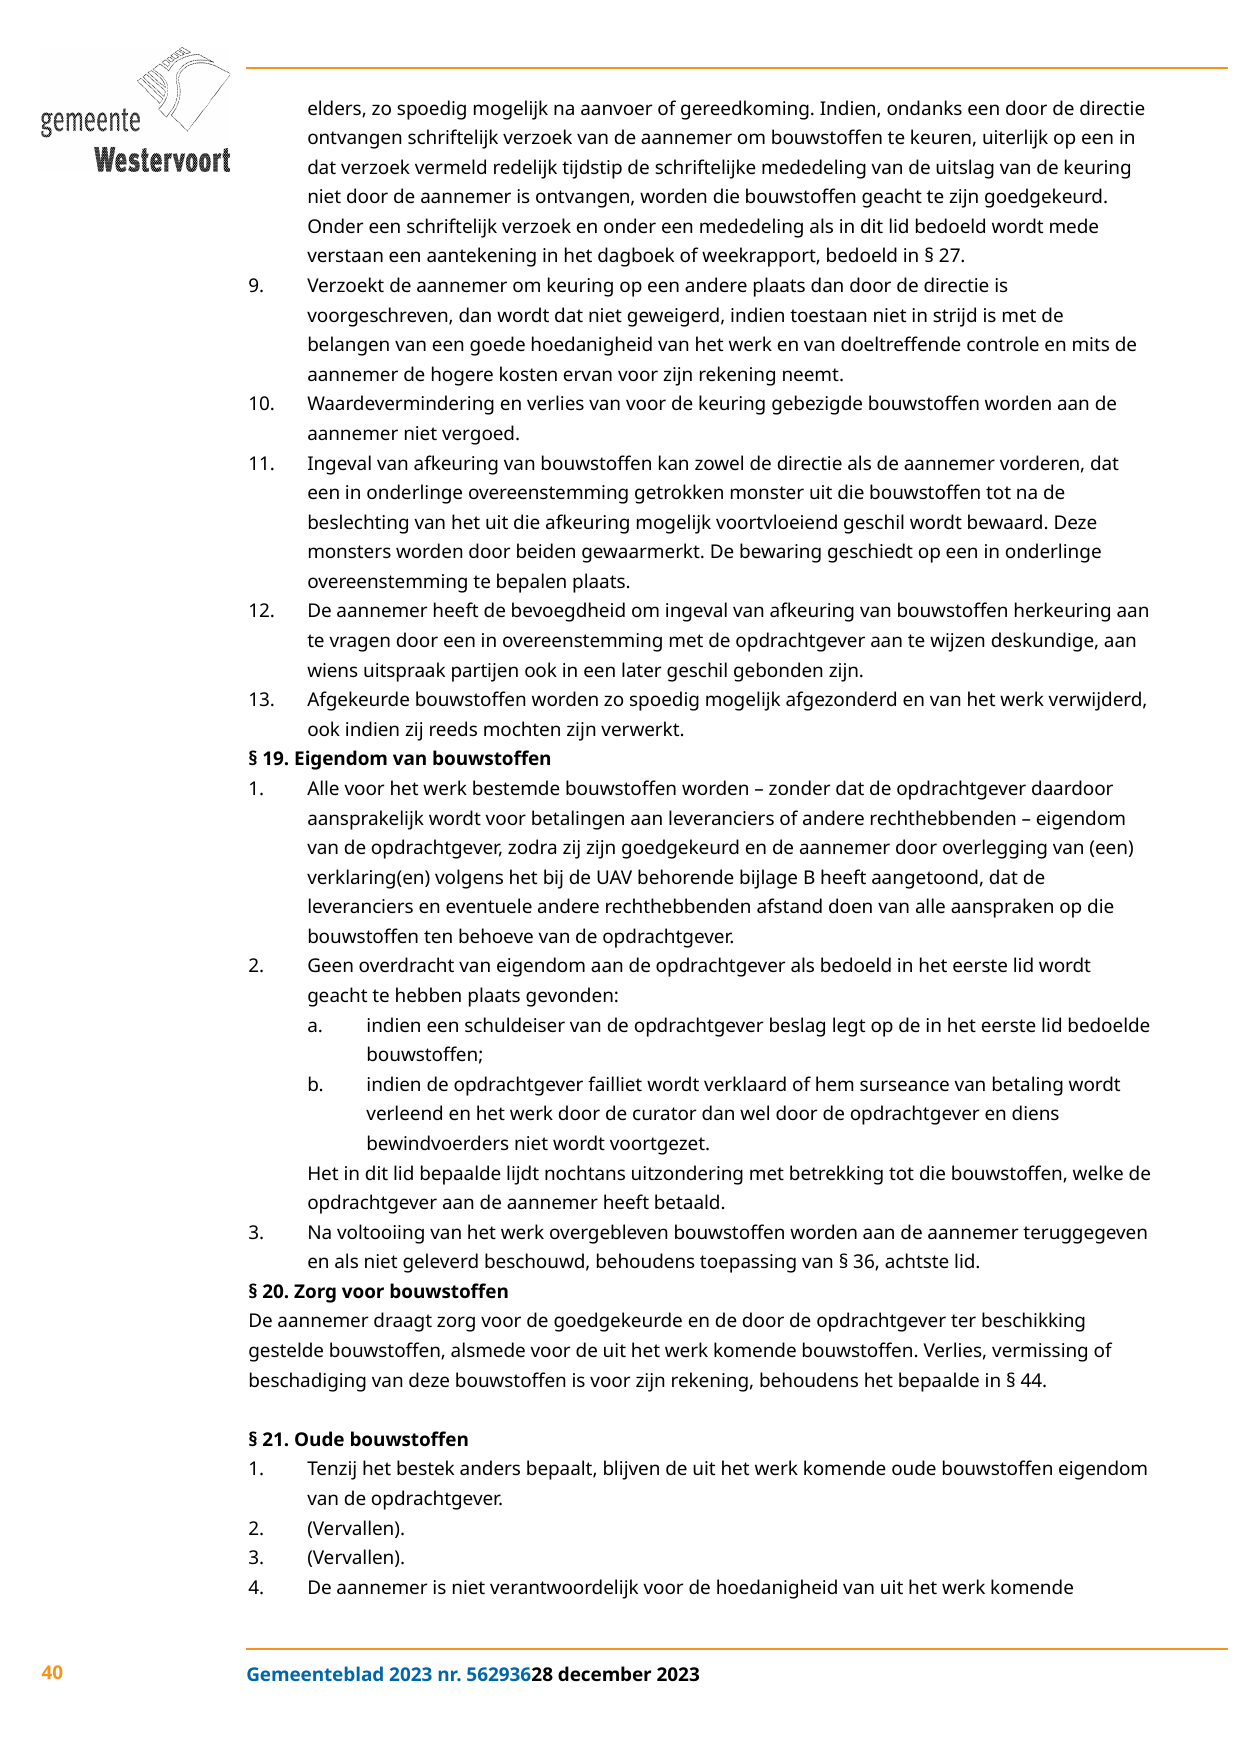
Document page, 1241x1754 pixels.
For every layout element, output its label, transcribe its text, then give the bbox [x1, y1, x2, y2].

text § 21. Oude bouwstoffen [248, 1426, 1152, 1452]
list Afgekeurde bouwstoffen worden zo spoedig mogelijk afgezonderd en van het werk verwijderd, ook indien zij reeds mochten zijn verwerkt. [248, 686, 1152, 742]
list Geen overdracht van eigendom aan de opdrachtgever als bedoeld in het eerste lid wordt geacht te hebben plaats gevonden: [248, 953, 1152, 1008]
list Alle voor het werk bestemde bouwstoffen worden – zonder dat de opdrachtgever daardoor aansprakelijk wordt voor betalingen aan leveranciers of andere rechthebbenden – eigendom van de opdrachtgever, zodra zij zijn goedgekeurd en de aannemer door overlegging van (een) verklaring(en) volgens het bij de UAV behorende bijlage B heeft aangetoond, dat de leveranciers en eventuele andere rechthebbenden afstand doen van alle aanspraken op die bouwstoffen ten behoeve van de opdrachtgever. [248, 775, 1152, 949]
list Waardevermindering en verlies van voor de keuring gebezigde bouwstoffen worden aan de aannemer niet vergoed. [248, 391, 1152, 446]
list Tenzij het bestek anders bepaalt, blijven de uit het werk komende oude bouwstoffen eigendom van de opdrachtgever. [248, 1456, 1152, 1511]
picture [41, 47, 231, 172]
list (Vervallen). [248, 1544, 1152, 1570]
list Het in dit lid bepaalde lijdt nochtans uitzondering met betrekking tot die bouwstoffen, welke de opdrachtgever aan de aannemer heeft betaald. [248, 1160, 1152, 1215]
list De aannemer is niet verantwoordelijk voor de hoedanigheid van uit het werk komende [248, 1574, 1152, 1600]
list indien de opdrachtgever failliet wordt verklaard of hem surseance van betaling wordt verleend en het werk door de curator dan wel door de opdrachtgever en diens bewindvoerders niet wordt voortgezet. [307, 1071, 1152, 1156]
list De aannemer heeft de bevoegdheid om ingeval van afkeuring van bouwstoffen herkeuring aan te vragen door een in overeenstemming met de opdrachtgever aan te wijzen deskundige, aan wiens uitspraak partijen ook in een later geschil gebonden zijn. [248, 598, 1152, 683]
text § 19. Eigendom van bouwstoffen [248, 746, 1152, 771]
list (Vervallen). [248, 1515, 1152, 1541]
list Verzoekt de aannemer om keuring op een andere plaats dan door de directie is voorgeschreven, dan wordt dat niet geweigerd, indien toestaan niet in strijd is met de belangen van een goede hoedanigheid van het werk en van doeltreffende controle en mits de aannemer de hogere kosten ervan voor zijn rekening neemt. [248, 272, 1152, 387]
list Ingeval van afkeuring van bouwstoffen kan zowel de directie als de aannemer vorderen, dat een in onderlinge overeenstemming getrokken monster uit die bouwstoffen tot na de beslechting van het uit die afkeuring mogelijk voortvloeiend geschil wordt bewaard. Deze monsters worden door beiden gewaarmerkt. De bewaring geschiedt op een in onderlinge overeenstemming te bepalen plaats. [248, 450, 1152, 594]
text De aannemer draagt zorg voor de goedgekeurde en de door de opdrachtgever ter beschikking gestelde bouwstoffen, alsmede voor de uit het werk komende bouwstoffen. Verlies, vermissing of beschadiging van deze bouwstoffen is voor zijn rekening, behoudens het bepaalde in § 44. [248, 1308, 1152, 1393]
text § 20. Zorg voor bouwstoffen [248, 1278, 1152, 1304]
list elders, zo spoedig mogelijk na aanvoer of gereedkoming. Indien, ondanks een door de directie ontvangen schriftelijk verzoek van de aannemer om bouwstoffen te keuren, uiterlijk op een in dat verzoek vermeld redelijk tijdstip de schriftelijke mededeling van de uitslag van de keuring niet door de aannemer is ontvangen, worden die bouwstoffen geacht te zijn goedgekeurd. Onder een schriftelijk verzoek en onder een mededeling als in dit lid bedoeld wordt mede verstaan een aantekening in het dagboek of weekrapport, bedoeld in § 27. [248, 95, 1152, 268]
list Na voltooiing van het werk overgebleven bouwstoffen worden aan de aannemer teruggegeven en als niet geleverd beschouwd, behoudens toepassing van § 36, achtste lid. [248, 1219, 1152, 1274]
list indien een schuldeiser van de opdrachtgever beslag legt op de in het eerste lid bedoelde bouwstoffen; [307, 1012, 1152, 1067]
